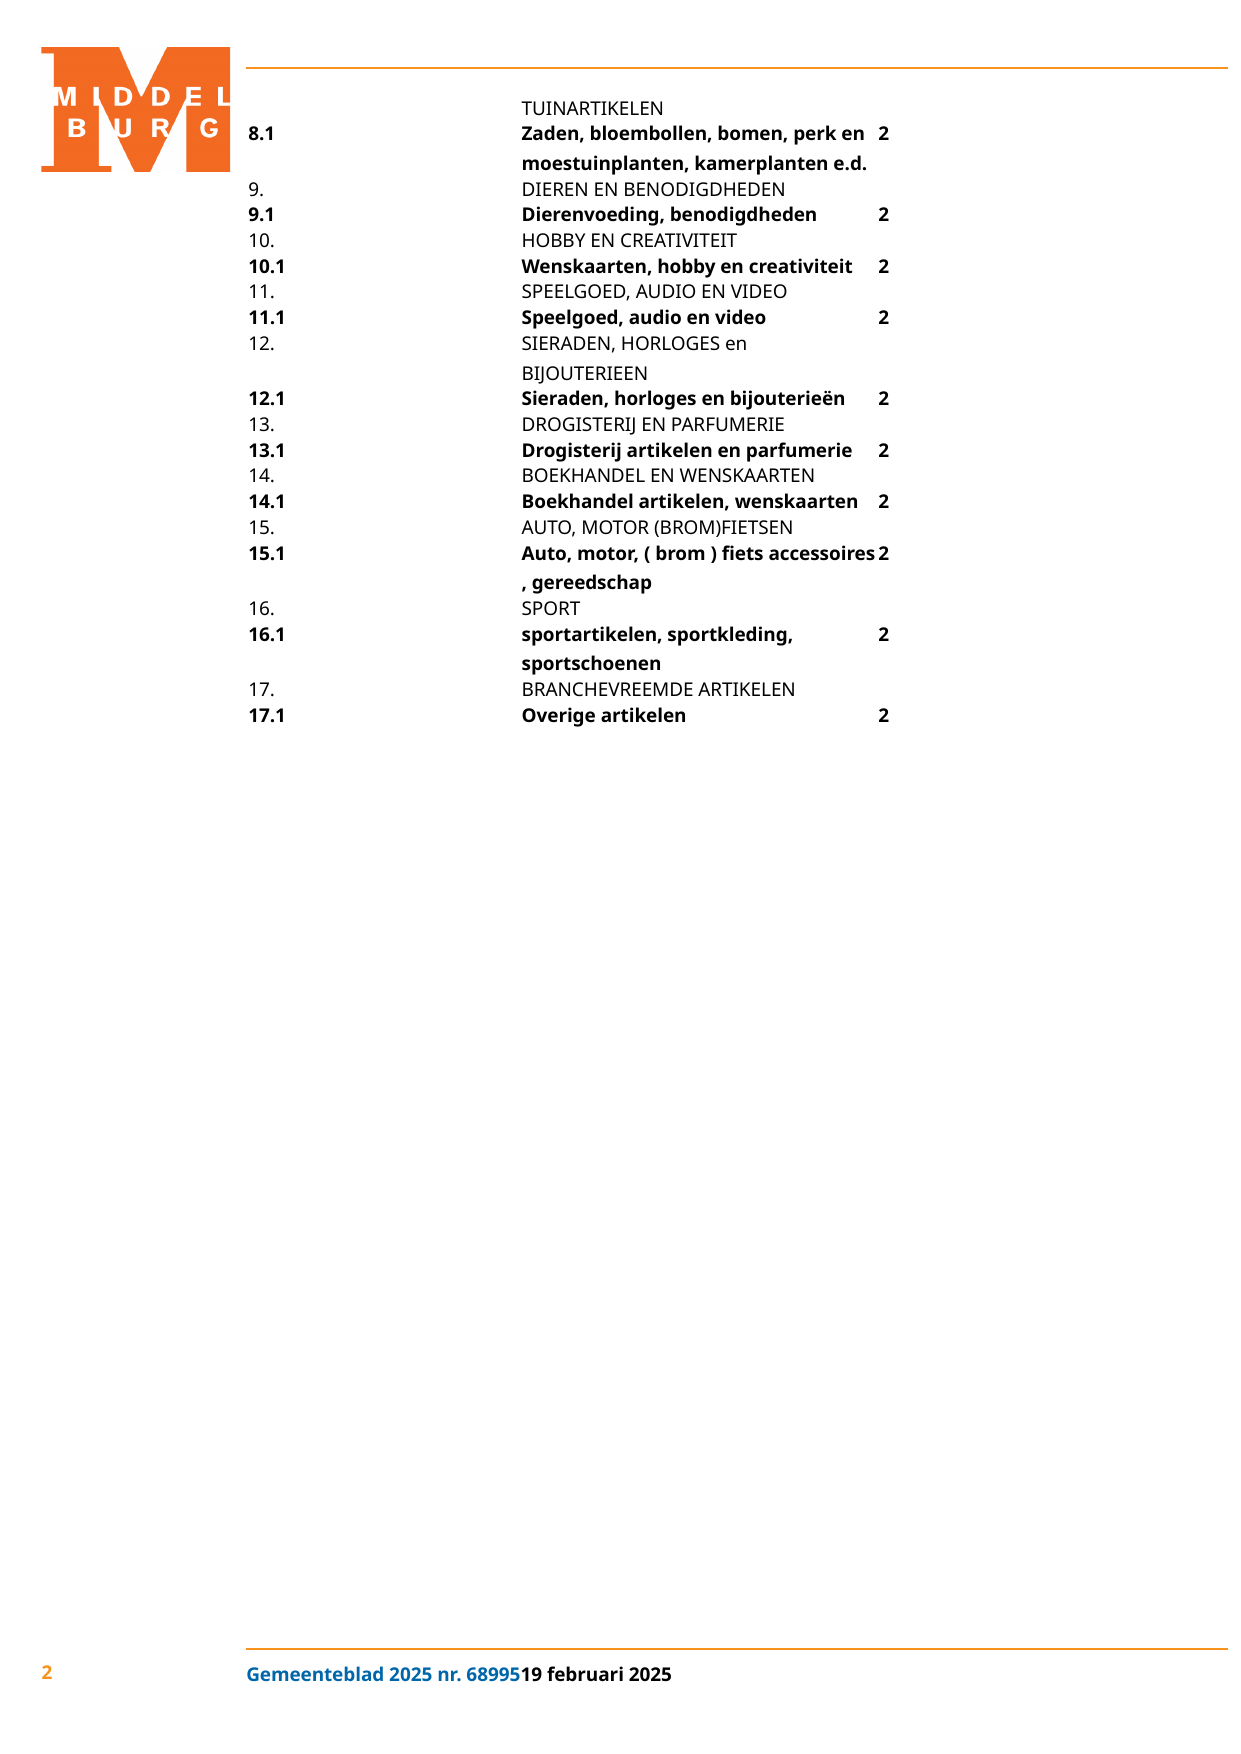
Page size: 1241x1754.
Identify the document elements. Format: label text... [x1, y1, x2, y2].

table_cell 13.1 [248, 437, 521, 463]
table_cell Auto, motor, ( brom ) fiets accessoires , gereedschap [521, 540, 878, 595]
table_cell SIERADEN, HORLOGES en BIJOUTERIEEN [521, 330, 878, 386]
table_cell [878, 411, 1152, 437]
table_cell SPEELGOED, AUDIO EN VIDEO [521, 279, 878, 304]
table_cell 14.1 [248, 489, 521, 514]
table_cell 12. [248, 330, 521, 386]
table_cell BRANCHEVREEMDE ARTIKELEN [521, 676, 878, 702]
table_cell AUTO, MOTOR (BROM)FIETSEN [521, 514, 878, 540]
table_cell 2 [878, 121, 1152, 176]
table_cell [878, 227, 1152, 253]
table_cell 2 [878, 489, 1152, 514]
table_cell 2 [878, 202, 1152, 227]
table_cell 15. [248, 514, 521, 540]
table_cell Speelgoed, audio en video [521, 305, 878, 330]
table_cell 11.1 [248, 305, 521, 330]
table_cell Sieraden, horloges en bijouterieën [521, 386, 878, 411]
table_cell 2 [878, 540, 1152, 595]
table_cell 16. [248, 595, 521, 621]
table_cell [878, 330, 1152, 386]
table_cell SPORT [521, 595, 878, 621]
table_cell Dierenvoeding, benodigdheden [521, 202, 878, 227]
table_cell Drogisterij artikelen en parfumerie [521, 437, 878, 463]
table_cell DROGISTERIJ EN PARFUMERIE [521, 411, 878, 437]
table_cell 17. [248, 676, 521, 702]
table_cell [878, 676, 1152, 702]
table_cell Wenskaarten, hobby en creativiteit [521, 253, 878, 279]
table_cell 9. [248, 176, 521, 202]
table_cell 10. [248, 227, 521, 253]
table_cell 2 [878, 386, 1152, 411]
table_cell [878, 514, 1152, 540]
table_cell 9.1 [248, 202, 521, 227]
table_cell [878, 279, 1152, 304]
table_cell [248, 95, 521, 121]
table_cell DIEREN EN BENODIGDHEDEN [521, 176, 878, 202]
table_cell 13. [248, 411, 521, 437]
table_cell 8.1 [248, 121, 521, 176]
table_cell 14. [248, 463, 521, 488]
table_cell Boekhandel artikelen, wenskaarten [521, 489, 878, 514]
table_cell sportartikelen, sportkleding, sportschoenen [521, 621, 878, 676]
table_cell 10.1 [248, 253, 521, 279]
picture [41, 47, 231, 172]
table_cell 2 [878, 621, 1152, 676]
table_cell Zaden, bloembollen, bomen, perk en moestuinplanten, kamerplanten e.d. [521, 121, 878, 176]
table_cell 12.1 [248, 386, 521, 411]
table_cell [878, 595, 1152, 621]
table_cell 16.1 [248, 621, 521, 676]
table_cell HOBBY EN CREATIVITEIT [521, 227, 878, 253]
table_cell 2 [878, 437, 1152, 463]
table_cell Overige artikelen [521, 702, 878, 728]
table_cell 17.1 [248, 702, 521, 728]
table_cell 2 [878, 253, 1152, 279]
table_cell [878, 95, 1152, 121]
table_cell 2 [878, 702, 1152, 728]
table_cell [878, 176, 1152, 202]
table_cell 15.1 [248, 540, 521, 595]
table_cell [878, 463, 1152, 488]
table_cell BOEKHANDEL EN WENSKAARTEN [521, 463, 878, 488]
table_cell TUINARTIKELEN [521, 95, 878, 121]
table_cell 11. [248, 279, 521, 304]
table_cell 2 [878, 305, 1152, 330]
